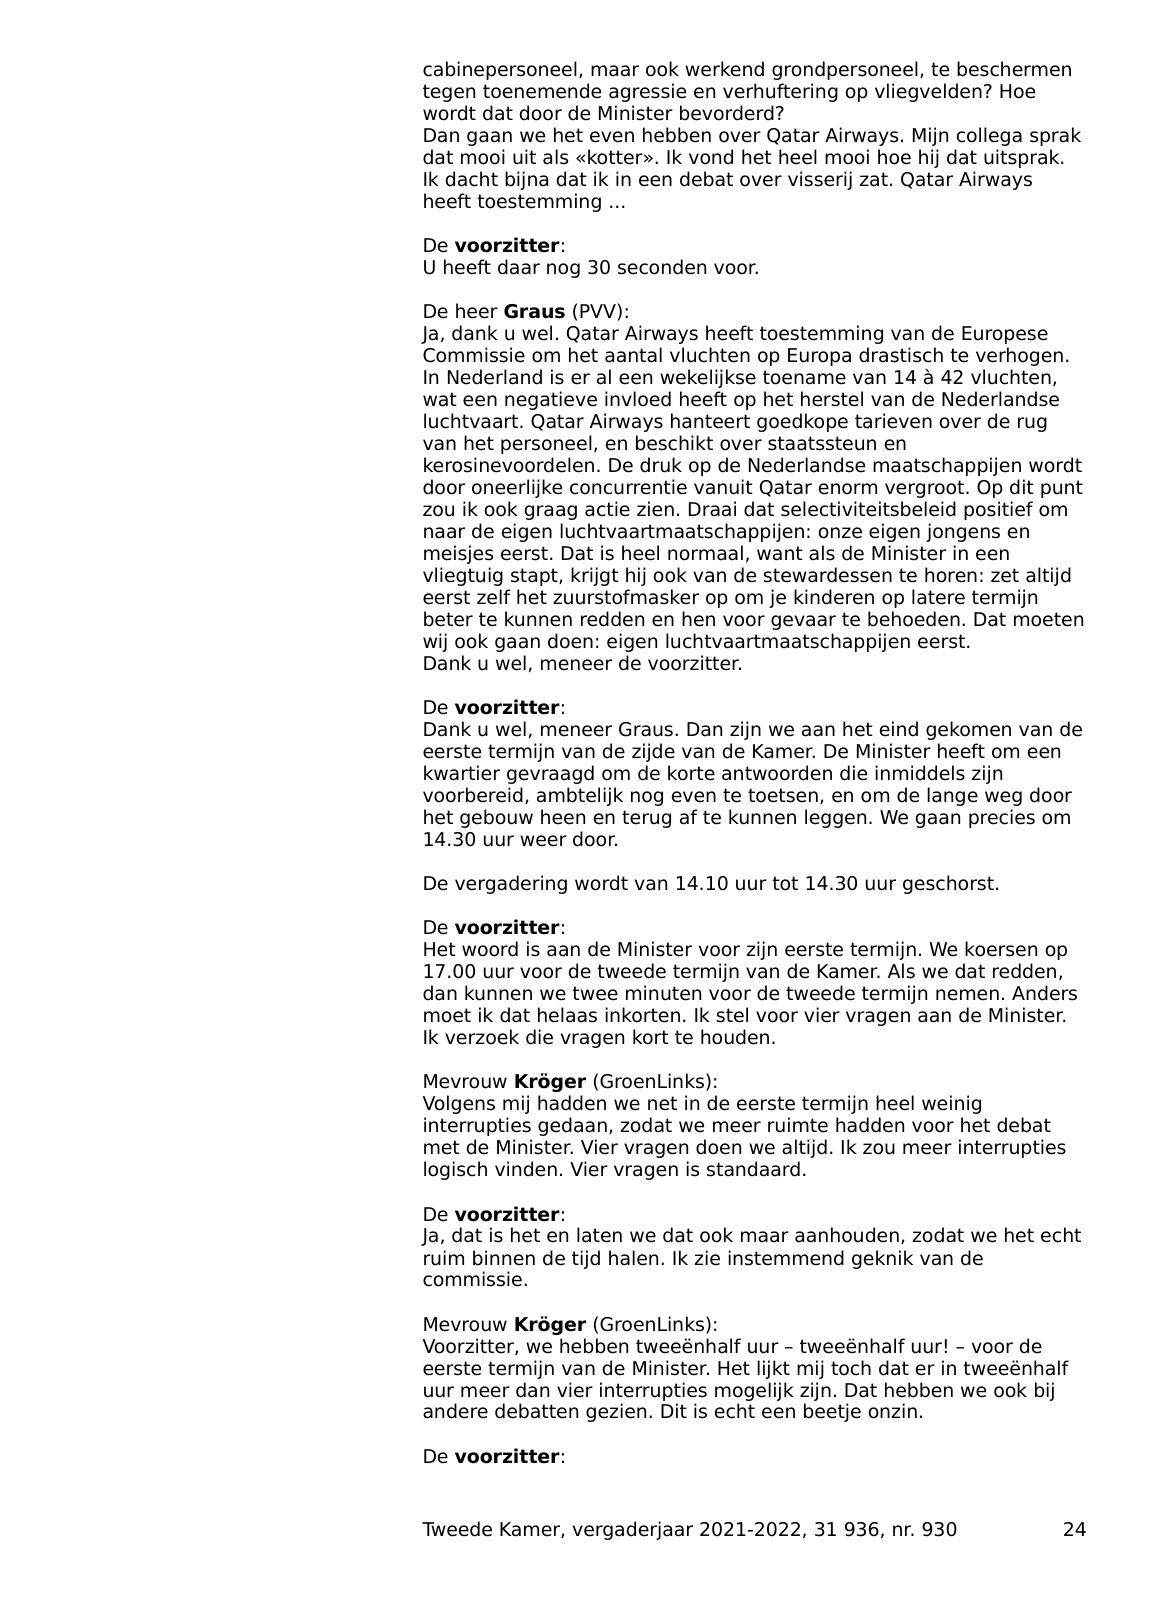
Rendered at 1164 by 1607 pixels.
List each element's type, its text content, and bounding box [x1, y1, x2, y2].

text De voorzitter: [422, 1446, 1087, 1468]
text De vergadering wordt van 14.10 uur tot 14.30 uur geschorst. [422, 873, 1087, 895]
text De voorzitter: [422, 697, 1087, 719]
text Ja, dat is het en laten we dat ook maar aanhouden, zodat we het echt ruim binnen de tijd halen. Ik zie instemmend geknik van de commissie. [422, 1225, 1087, 1291]
text De voorzitter: [422, 917, 1087, 939]
text De heer Graus (PVV): [422, 301, 1087, 323]
text Mevrouw Kröger (GroenLinks): [422, 1313, 1087, 1336]
text Dan gaan we het even hebben over Qatar Airways. Mijn collega sprak dat mooi uit als «kotter». Ik vond het heel mooi hoe hij dat uitsprak. Ik dacht bijna dat ik in een debat over visserij zat. Qatar Airways heeft toestemming ... [422, 125, 1087, 213]
text Dank u wel, meneer de voorzitter. [422, 653, 1087, 675]
text De voorzitter: [422, 235, 1087, 257]
text Voorzitter, we hebben tweeënhalf uur – tweeënhalf uur! – voor de eerste termijn van de Minister. Het lijkt mij toch dat er in tweeënhalf uur meer dan vier interrupties mogelijk zijn. Dat hebben we ook bij andere debatten gezien. Dit is echt een beetje onzin. [422, 1336, 1087, 1423]
text Volgens mij hadden we net in de eerste termijn heel weinig interrupties gedaan, zodat we meer ruimte hadden voor het debat met de Minister. Vier vragen doen we altijd. Ik zou meer interrupties logisch vinden. Vier vragen is standaard. [422, 1093, 1087, 1181]
text De voorzitter: [422, 1203, 1087, 1225]
text Het woord is aan de Minister voor zijn eerste termijn. We koersen op 17.00 uur voor de tweede termijn van de Kamer. Als we dat redden, dan kunnen we twee minuten voor de tweede termijn nemen. Anders moet ik dat helaas inkorten. Ik stel voor vier vragen aan de Minister. Ik verzoek die vragen kort te houden. [422, 939, 1087, 1049]
text cabinepersoneel, maar ook werkend grondpersoneel, te beschermen tegen toenemende agressie en verhuftering op vliegvelden? Hoe wordt dat door de Minister bevorderd? [422, 59, 1087, 125]
text U heeft daar nog 30 seconden voor. [422, 257, 1087, 279]
text Ja, dank u wel. Qatar Airways heeft toestemming van de Europese Commissie om het aantal vluchten op Europa drastisch te verhogen. In Nederland is er al een wekelijkse toename van 14 à 42 vluchten, wat een negatieve invloed heeft op het herstel van de Nederlandse luchtvaart. Qatar Airways hanteert goedkope tarieven over de rug van het personeel, en beschikt over staatssteun en kerosinevoordelen. De druk op de Nederlandse maatschappijen wordt door oneerlijke concurrentie vanuit Qatar enorm vergroot. Op dit punt zou ik ook graag actie zien. Draai dat selectiviteitsbeleid positief om naar de eigen luchtvaartmaatschappijen: onze eigen jongens en meisjes eerst. Dat is heel normaal, want als de Minister in een vliegtuig stapt, krijgt hij ook van de stewardessen te horen: zet altijd eerst zelf het zuurstofmasker op om je kinderen op latere termijn beter te kunnen redden en hen voor gevaar te behoeden. Dat moeten wij ook gaan doen: eigen luchtvaartmaatschappijen eerst. [422, 323, 1087, 653]
text Mevrouw Kröger (GroenLinks): [422, 1071, 1087, 1093]
text Dank u wel, meneer Graus. Dan zijn we aan het eind gekomen van de eerste termijn van de zijde van de Kamer. De Minister heeft om een kwartier gevraagd om de korte antwoorden die inmiddels zijn voorbereid, ambtelijk nog even te toetsen, en om de lange weg door het gebouw heen en terug af te kunnen leggen. We gaan precies om 14.30 uur weer door. [422, 719, 1087, 851]
